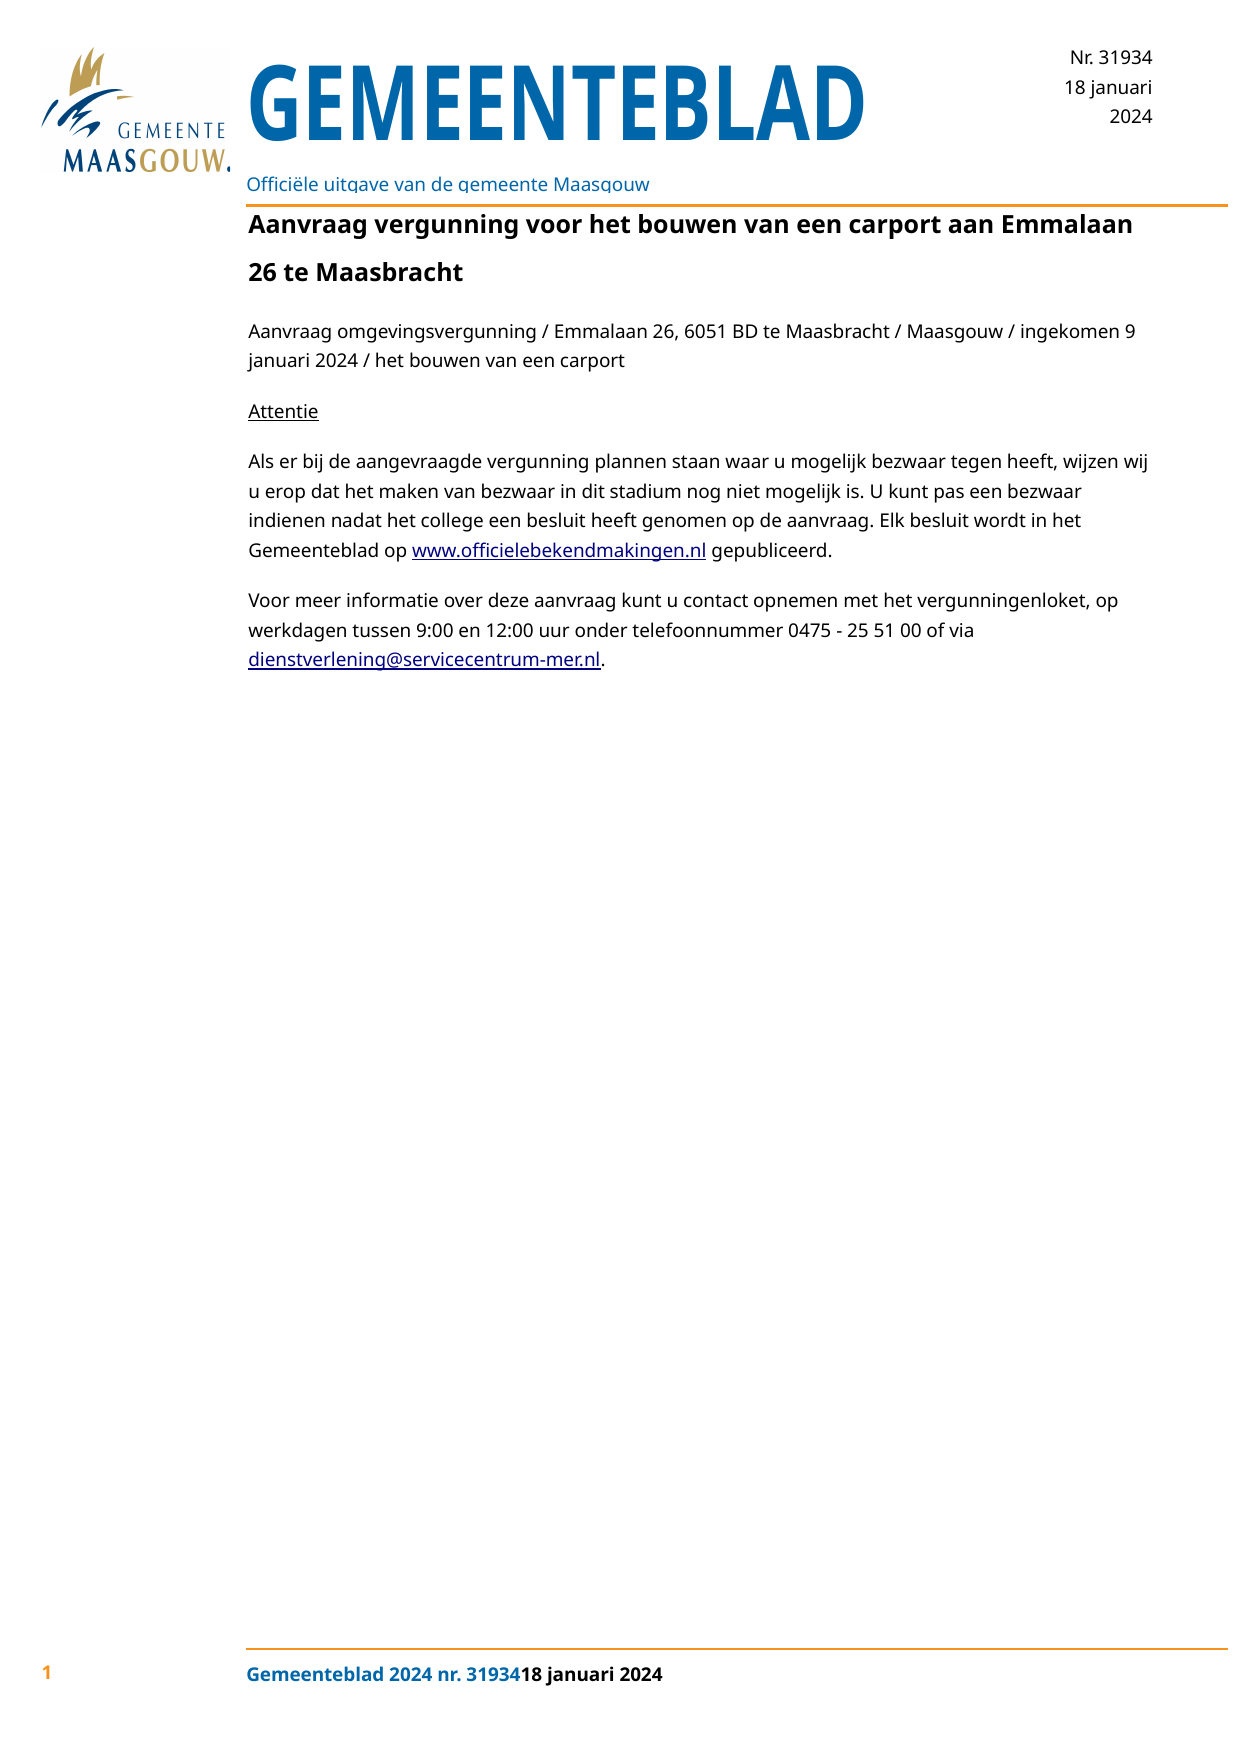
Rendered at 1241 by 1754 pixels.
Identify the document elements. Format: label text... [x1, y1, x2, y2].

text Attentie [248, 398, 1152, 424]
picture [41, 47, 231, 172]
text Aanvraag vergunning voor het bouwen van een carport aan Emmalaan 26 te Maasbracht [248, 207, 1152, 288]
text Aanvraag omgevingsvergunning / Emmalaan 26, 6051 BD te Maasbracht / Maasgouw / ingekomen 9 januari 2024 / het bouwen van een carport [248, 318, 1152, 373]
text Als er bij de aangevraagde vergunning plannen staan waar u mogelijk bezwaar tegen heeft, wijzen wij u erop dat het maken van bezwaar in dit stadium nog niet mogelijk is. U kunt pas een bezwaar indienen nadat het college een besluit heeft genomen op de aanvraag. Elk besluit wordt in het Gemeenteblad op www.officielebekendmakingen.nl gepubliceerd. [248, 448, 1152, 563]
text Voor meer informatie over deze aanvraag kunt u contact opnemen met het vergunningenloket, op werkdagen tussen 9:00 en 12:00 uur onder telefoonnummer 0475 - 25 51 00 of via dienstverlening@servicecentrum-mer.nl. [248, 587, 1152, 672]
